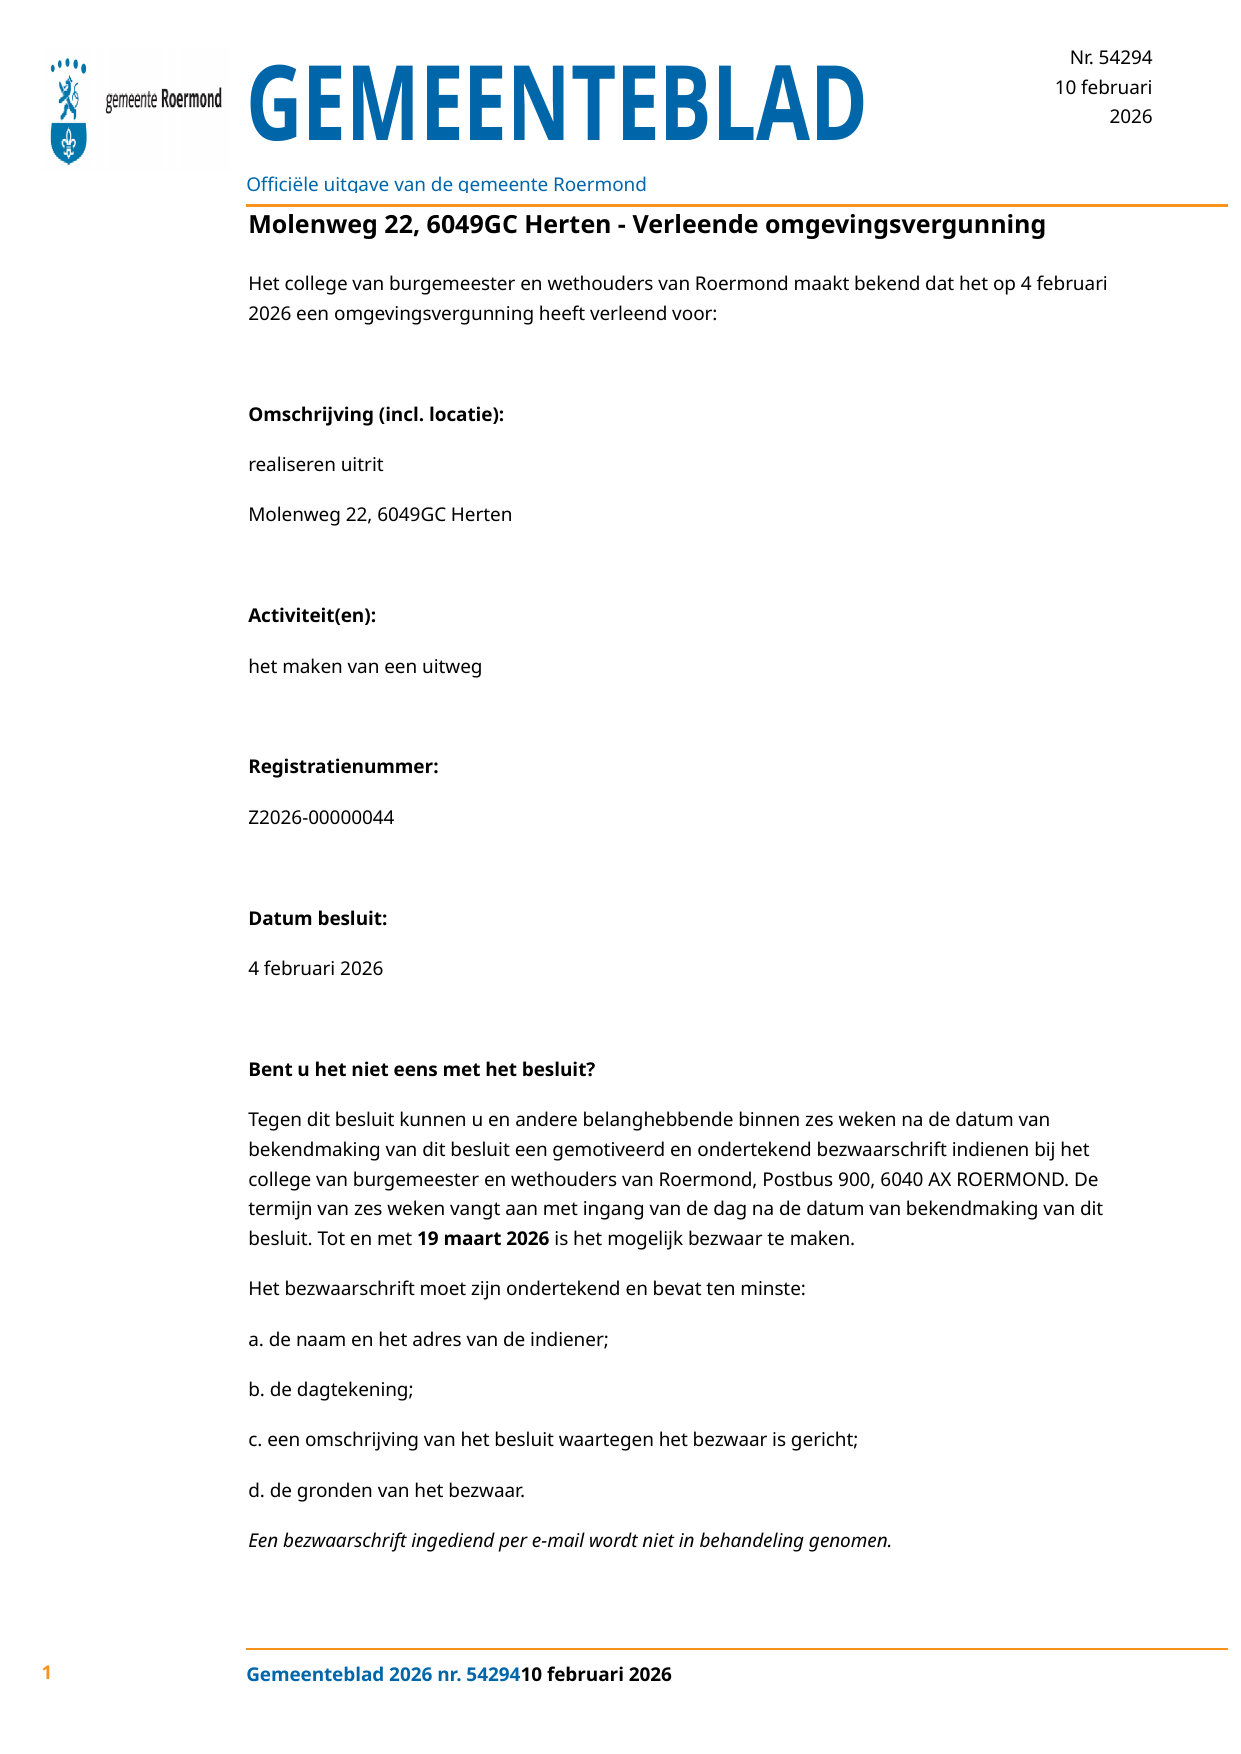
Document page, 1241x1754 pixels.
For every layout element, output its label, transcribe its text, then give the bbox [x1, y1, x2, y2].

text Z2026-00000044 [248, 804, 1152, 830]
text het maken van een uitweg [248, 653, 1152, 678]
text Molenweg 22, 6049GC Herten [248, 502, 1152, 527]
text realiseren uitrit [248, 451, 1152, 477]
text Registratienummer: [248, 754, 1152, 779]
text Omschrijving (incl. locatie): [248, 401, 1152, 426]
text Het college van burgemeester en wethouders van Roermond maakt bekend dat het op 4 februari 2026 een omgevingsvergunning heeft verleend voor: [248, 270, 1152, 326]
text Een bezwaarschrift ingediend per e-mail wordt niet in behandeling genomen. [248, 1527, 1152, 1553]
text Datum besluit: [248, 905, 1152, 931]
text b. de dagtekening; [248, 1376, 1152, 1402]
text Het bezwaarschrift moet zijn ondertekend en bevat ten minste: [248, 1275, 1152, 1301]
text 4 februari 2026 [248, 955, 1152, 981]
text d. de gronden van het bezwaar. [248, 1477, 1152, 1503]
text c. een omschrijving van het besluit waartegen het bezwaar is gericht; [248, 1427, 1152, 1452]
text Molenweg 22, 6049GC Herten - Verleende omgevingsvergunning [248, 207, 1152, 241]
text a. de naam en het adres van de indiener; [248, 1326, 1152, 1351]
text Activiteit(en): [248, 602, 1152, 628]
text Tegen dit besluit kunnen u en andere belanghebbende binnen zes weken na de datum van bekendmaking van dit besluit een gemotiveerd en ondertekend bezwaarschrift indienen bij het college van burgemeester en wethouders van Roermond, Postbus 900, 6040 AX ROERMOND. De termijn van zes weken vangt aan met ingang van de dag na de datum van bekendmaking van dit besluit. Tot en met 19 maart 2026 is het mogelijk bezwaar te maken. [248, 1107, 1152, 1251]
text Bent u het niet eens met het besluit? [248, 1056, 1152, 1082]
picture [41, 47, 231, 172]
